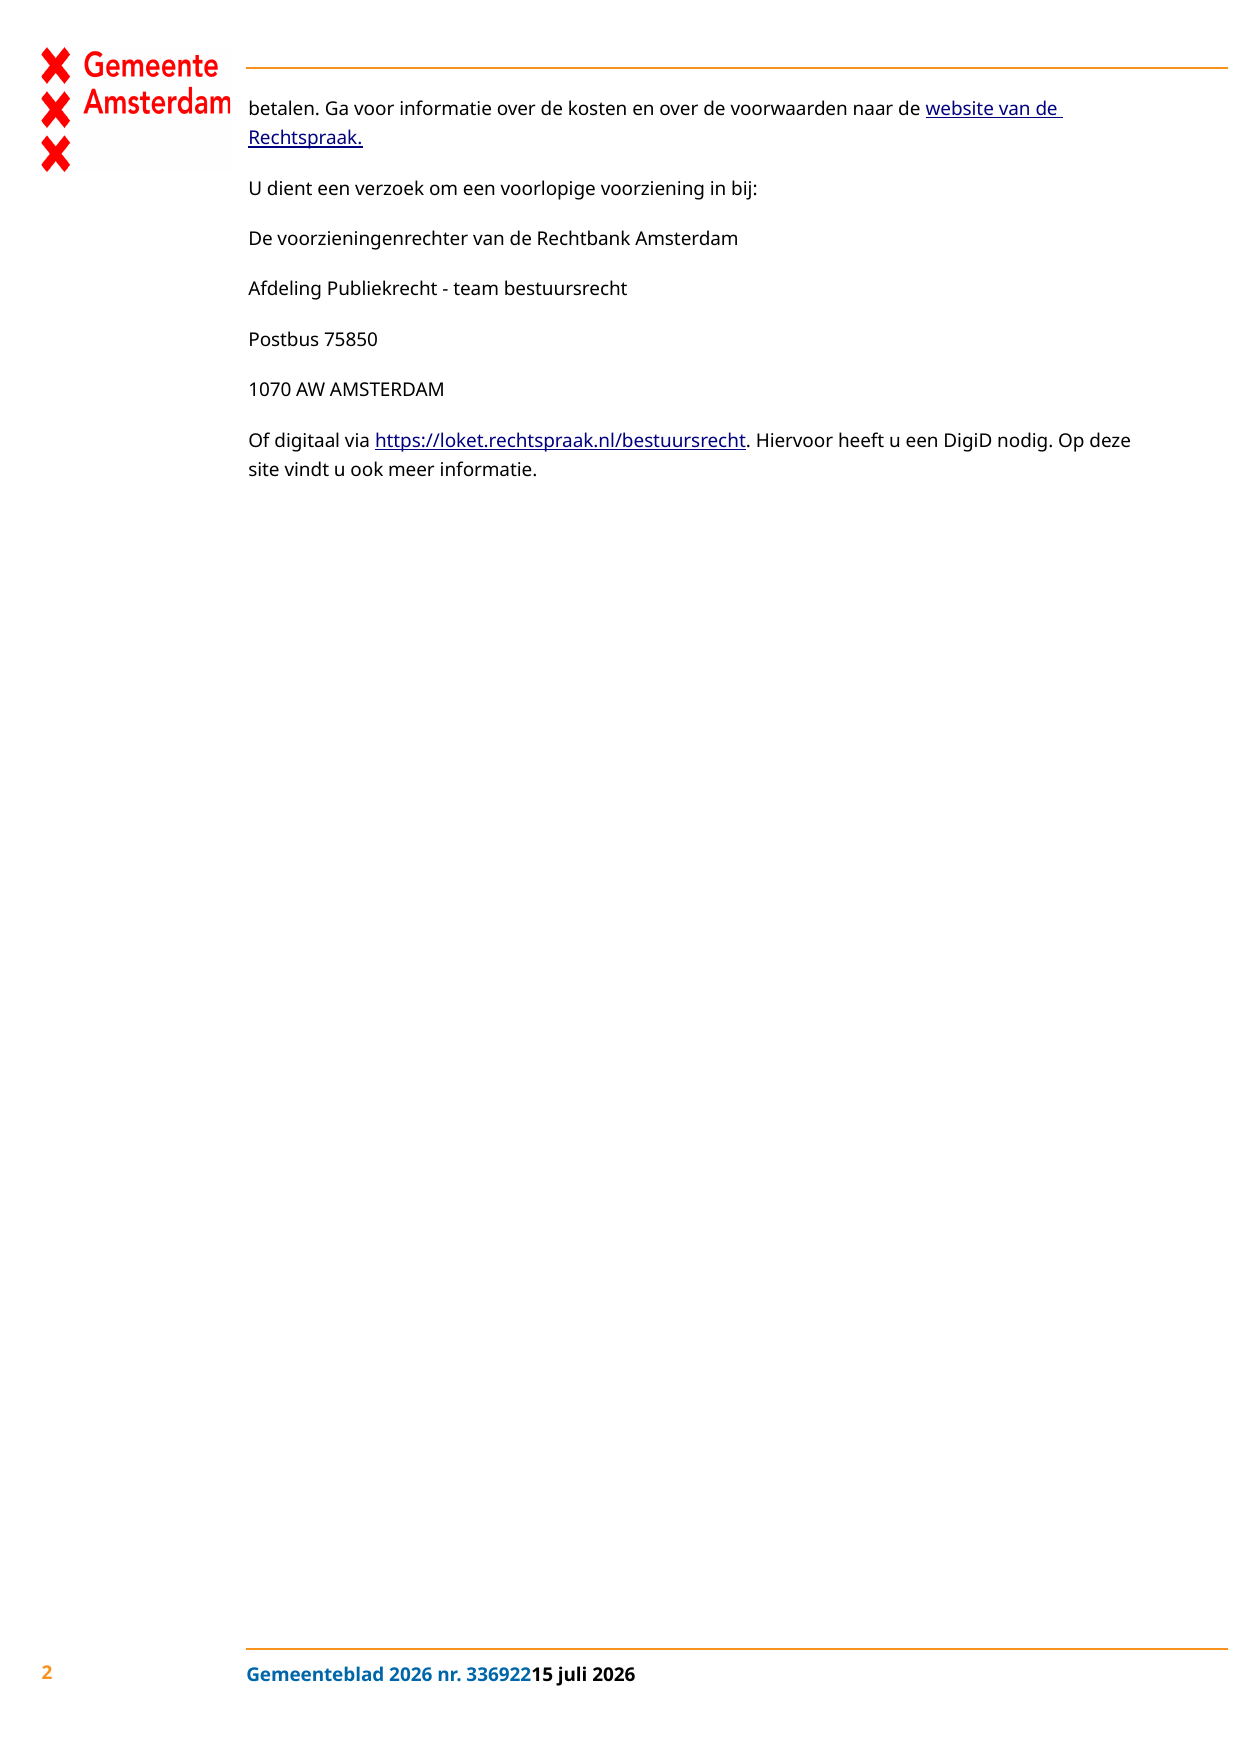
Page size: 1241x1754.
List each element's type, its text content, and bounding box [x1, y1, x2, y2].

text U dient een verzoek om een voorlopige voorziening in bij: [248, 175, 1152, 201]
text betalen. Ga voor informatie over de kosten en over de voorwaarden naar de website van de Rechtspraak. [248, 95, 1152, 150]
text Of digitaal via https://loket.rechtspraak.nl/bestuursrecht. Hiervoor heeft u een DigiD nodig. Op deze site vindt u ook meer informatie. [248, 427, 1152, 482]
text 1070 AW AMSTERDAM [248, 376, 1152, 402]
text Postbus 75850 [248, 326, 1152, 352]
text De voorzieningenrechter van de Rechtbank Amsterdam [248, 225, 1152, 251]
picture [41, 47, 231, 172]
text Afdeling Publiekrecht - team bestuursrecht [248, 276, 1152, 301]
